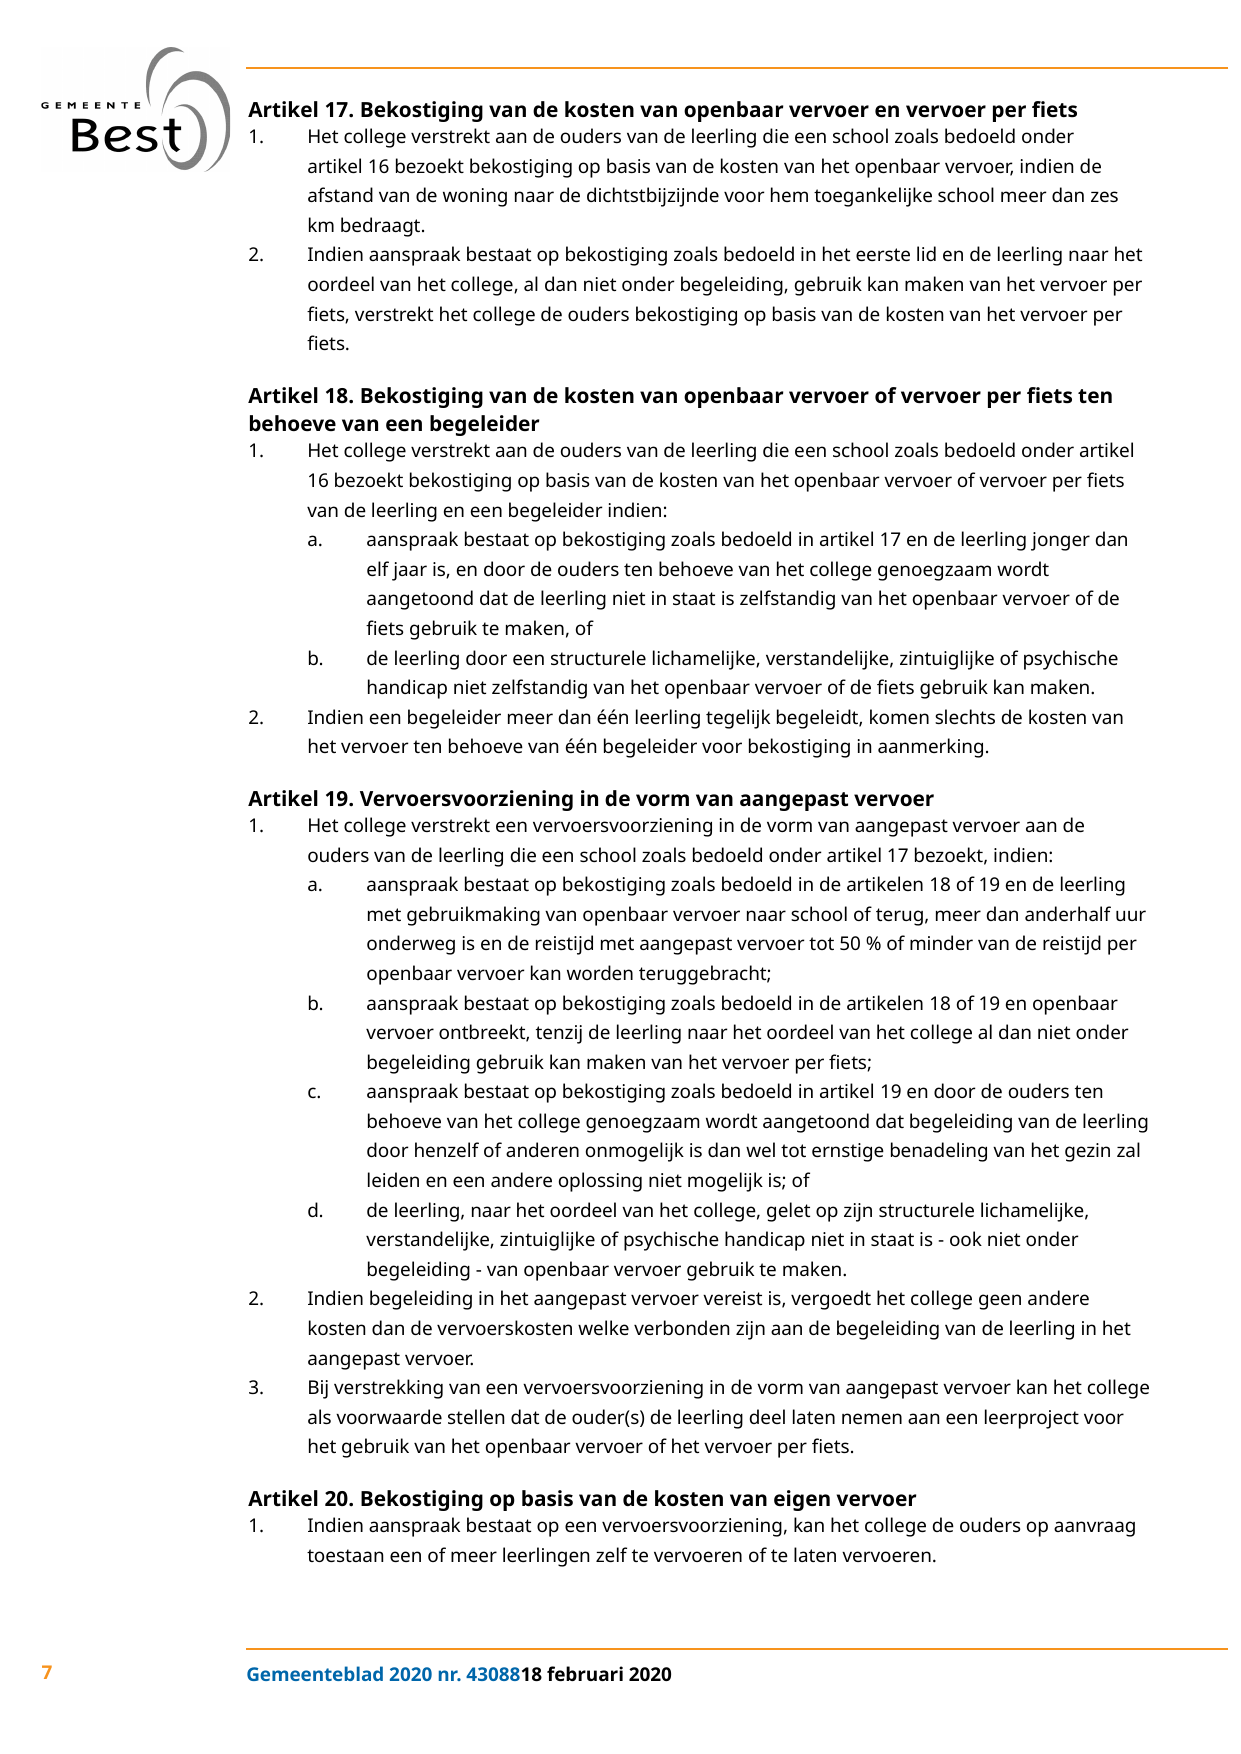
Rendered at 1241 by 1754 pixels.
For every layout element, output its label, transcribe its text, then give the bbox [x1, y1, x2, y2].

list Het college verstrekt aan de ouders van de leerling die een school zoals bedoeld onder artikel 16 bezoekt bekostiging op basis van de kosten van het openbaar vervoer, indien de afstand van de woning naar de dichtstbijzijnde voor hem toegankelijke school meer dan zes km bedraagt. [248, 123, 1152, 238]
list aanspraak bestaat op bekostiging zoals bedoeld in de artikelen 18 of 19 en de leerling met gebruikmaking van openbaar vervoer naar school of terug, meer dan anderhalf uur onderweg is en de reistijd met aangepast vervoer tot 50 % of minder van de reistijd per openbaar vervoer kan worden teruggebracht; [307, 871, 1152, 986]
list aanspraak bestaat op bekostiging zoals bedoeld in artikel 17 en de leerling jonger dan elf jaar is, en door de ouders ten behoeve van het college genoegzaam wordt aangetoond dat de leerling niet in staat is zelfstandig van het openbaar vervoer of de fiets gebruik te maken, of [307, 526, 1152, 641]
picture [41, 47, 231, 172]
list Indien aanspraak bestaat op bekostiging zoals bedoeld in het eerste lid en de leerling naar het oordeel van het college, al dan niet onder begeleiding, gebruik kan maken van het vervoer per fiets, verstrekt het college de ouders bekostiging op basis van de kosten van het vervoer per fiets. [248, 242, 1152, 356]
list Het college verstrekt een vervoersvoorziening in de vorm van aangepast vervoer aan de ouders van de leerling die een school zoals bedoeld onder artikel 17 bezoekt, indien: [248, 812, 1152, 868]
list de leerling, naar het oordeel van het college, gelet op zijn structurele lichamelijke, verstandelijke, zintuiglijke of psychische handicap niet in staat is - ook niet onder begeleiding - van openbaar vervoer gebruik te maken. [307, 1197, 1152, 1282]
list Indien begeleiding in het aangepast vervoer vereist is, vergoedt het college geen andere kosten dan de vervoerskosten welke verbonden zijn aan de begeleiding van de leerling in het aangepast vervoer. [248, 1286, 1152, 1371]
text Artikel 18. Bekostiging van de kosten van openbaar vervoer of vervoer per fiets ten behoeve van een begeleider [248, 381, 1152, 438]
list de leerling door een structurele lichamelijke, verstandelijke, zintuiglijke of psychische handicap niet zelfstandig van het openbaar vervoer of de fiets gebruik kan maken. [307, 645, 1152, 700]
list Het college verstrekt aan de ouders van de leerling die een school zoals bedoeld onder artikel 16 bezoekt bekostiging op basis van de kosten van het openbaar vervoer of vervoer per fiets van de leerling en een begeleider indien: [248, 438, 1152, 522]
list Bij verstrekking van een vervoersvoorziening in de vorm van aangepast vervoer kan het college als voorwaarde stellen dat de ouder(s) de leerling deel laten nemen aan een leerproject voor het gebruik van het openbaar vervoer of het vervoer per fiets. [248, 1374, 1152, 1459]
list Indien aanspraak bestaat op een vervoersvoorziening, kan het college de ouders op aanvraag toestaan een of meer leerlingen zelf te vervoeren of te laten vervoeren. [248, 1512, 1152, 1568]
text Artikel 17. Bekostiging van de kosten van openbaar vervoer en vervoer per fiets [248, 95, 1152, 123]
text Artikel 20. Bekostiging op basis van de kosten van eigen vervoer [248, 1484, 1152, 1512]
list aanspraak bestaat op bekostiging zoals bedoeld in de artikelen 18 of 19 en openbaar vervoer ontbreekt, tenzij de leerling naar het oordeel van het college al dan niet onder begeleiding gebruik kan maken van het vervoer per fiets; [307, 990, 1152, 1075]
text Artikel 19. Vervoersvoorziening in de vorm van aangepast vervoer [248, 784, 1152, 812]
list aanspraak bestaat op bekostiging zoals bedoeld in artikel 19 en door de ouders ten behoeve van het college genoegzaam wordt aangetoond dat begeleiding van de leerling door henzelf of anderen onmogelijk is dan wel tot ernstige benadeling van het gezin zal leiden en een andere oplossing niet mogelijk is; of [307, 1078, 1152, 1193]
list Indien een begeleider meer dan één leerling tegelijk begeleidt, komen slechts de kosten van het vervoer ten behoeve van één begeleider voor bekostiging in aanmerking. [248, 704, 1152, 759]
